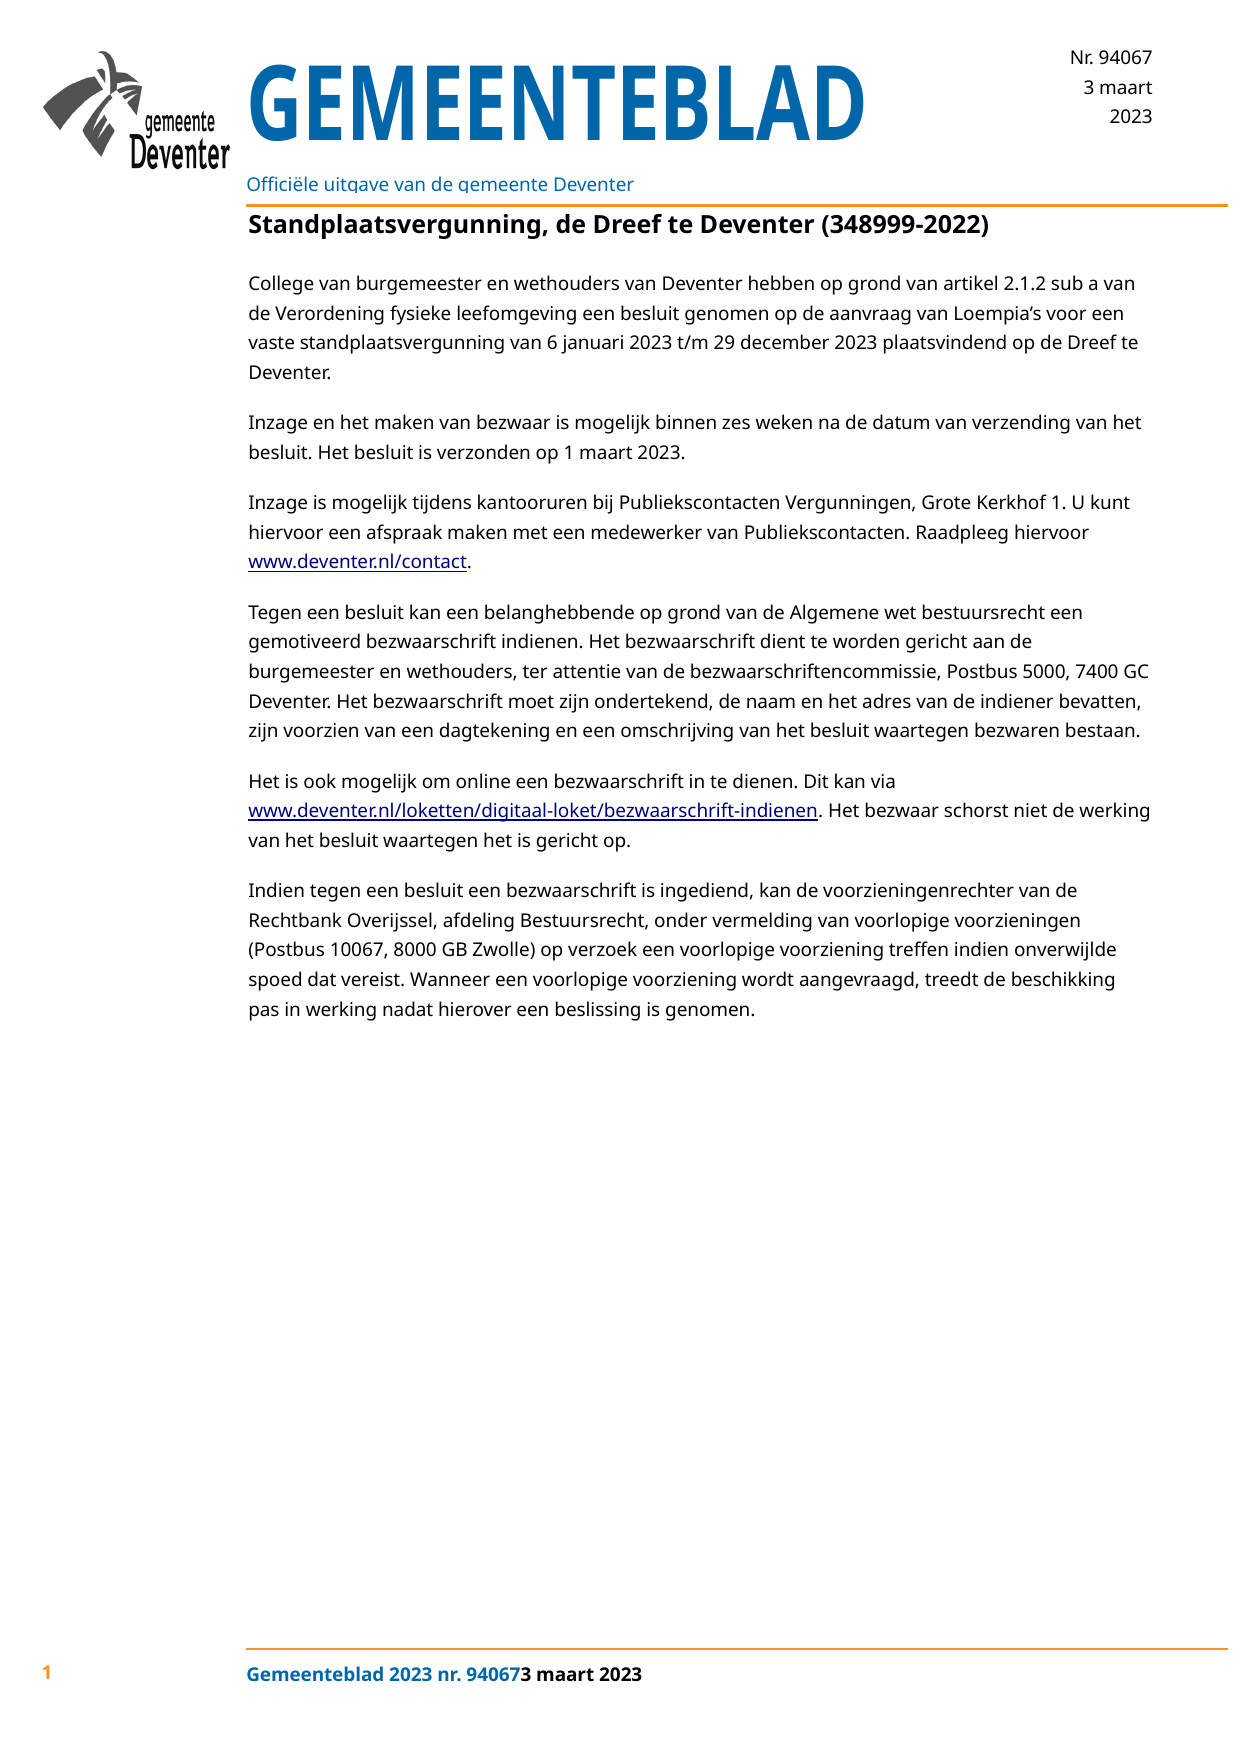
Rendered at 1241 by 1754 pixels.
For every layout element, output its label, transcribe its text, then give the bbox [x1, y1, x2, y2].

text Standplaatsvergunning, de Dreef te Deventer (348999-2022) [248, 207, 1152, 241]
text Inzage en het maken van bezwaar is mogelijk binnen zes weken na de datum van verzending van het besluit. Het besluit is verzonden op 1 maart 2023. [248, 409, 1152, 465]
text Het is ook mogelijk om online een bezwaarschrift in te dienen. Dit kan via www.deventer.nl/loketten/digitaal-loket/bezwaarschrift-indienen. Het bezwaar schorst niet de werking van het besluit waartegen het is gericht op. [248, 768, 1152, 853]
picture [41, 47, 231, 172]
text Indien tegen een besluit een bezwaarschrift is ingediend, kan de voorzieningenrechter van de Rechtbank Overijssel, afdeling Bestuursrecht, onder vermelding van voorlopige voorzieningen (Postbus 10067, 8000 GB Zwolle) op verzoek een voorlopige voorziening treffen indien onverwijlde spoed dat vereist. Wanneer een voorlopige voorziening wordt aangevraagd, treedt de beschikking pas in werking nadat hierover een beslissing is genomen. [248, 877, 1152, 1021]
text Inzage is mogelijk tijdens kantooruren bij Publiekscontacten Vergunningen, Grote Kerkhof 1. U kunt hiervoor een afspraak maken met een medewerker van Publiekscontacten. Raadpleeg hiervoor www.deventer.nl/contact. [248, 489, 1152, 574]
text Tegen een besluit kan een belanghebbende op grond van de Algemene wet bestuursrecht een gemotiveerd bezwaarschrift indienen. Het bezwaarschrift dient te worden gericht aan de burgemeester en wethouders, ter attentie van de bezwaarschriftencommissie, Postbus 5000, 7400 GC Deventer. Het bezwaarschrift moet zijn ondertekend, de naam en het adres van de indiener bevatten, zijn voorzien van een dagtekening en een omschrijving van het besluit waartegen bezwaren bestaan. [248, 599, 1152, 743]
text College van burgemeester en wethouders van Deventer hebben op grond van artikel 2.1.2 sub a van de Verordening fysieke leefomgeving een besluit genomen op de aanvraag van Loempia’s voor een vaste standplaatsvergunning van 6 januari 2023 t/m 29 december 2023 plaatsvindend op de Dreef te Deventer. [248, 270, 1152, 385]
